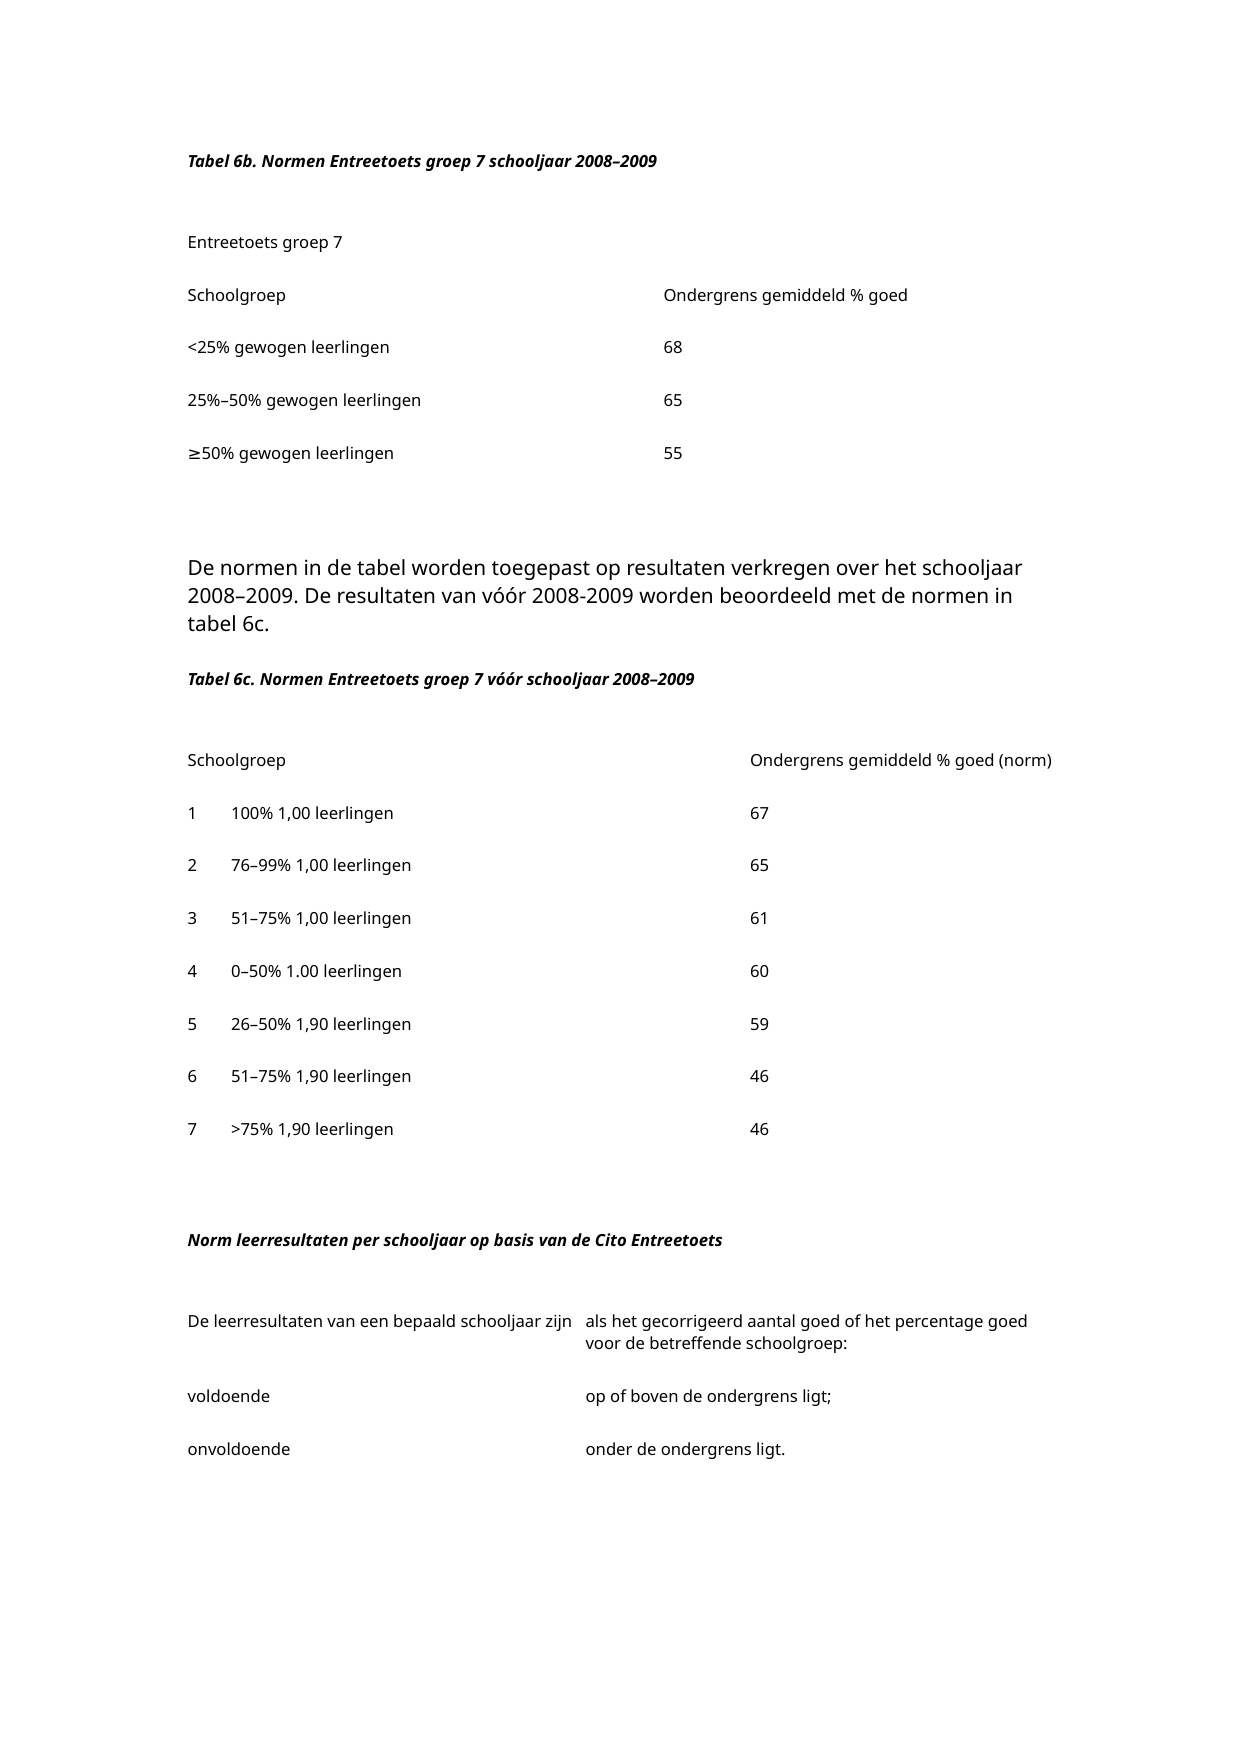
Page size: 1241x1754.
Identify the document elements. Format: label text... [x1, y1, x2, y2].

table_cell >75% 1,90 leerlingen [231, 1118, 750, 1170]
table_cell 1 [188, 801, 231, 854]
table_cell 6 [188, 1065, 231, 1117]
table_cell 65 [750, 854, 1053, 907]
table_header De leerresultaten van een bepaald schooljaar zijn [188, 1309, 585, 1385]
table_cell 7 [188, 1118, 231, 1170]
table_cell 26–50% 1,90 leerlingen [231, 1012, 750, 1065]
table_header als het gecorrigeerd aantal goed of het percentage goed voor de betreffende schoolgroep: [585, 1309, 1053, 1385]
table_cell Schoolgroep [188, 283, 663, 336]
text Tabel 6b. Normen Entreetoets groep 7 schooljaar 2008–2009 [187, 150, 1053, 173]
table_cell 25%–50% gewogen leerlingen [188, 389, 663, 441]
table_cell 76–99% 1,00 leerlingen [231, 854, 750, 907]
table_cell op of boven de ondergrens ligt; [585, 1385, 1053, 1437]
table_cell onvoldoende [188, 1438, 585, 1490]
table_cell 51–75% 1,90 leerlingen [231, 1065, 750, 1117]
table_cell 5 [188, 1012, 231, 1065]
table_header Schoolgroep [188, 749, 750, 801]
table_cell 67 [750, 801, 1053, 854]
table_cell 3 [188, 907, 231, 959]
table_cell voldoende [188, 1385, 585, 1437]
table_cell 65 [663, 389, 1053, 441]
table_cell 100% 1,00 leerlingen [231, 801, 750, 854]
table_cell 60 [750, 959, 1053, 1012]
table_cell 59 [750, 1012, 1053, 1065]
table_cell ≥50% gewogen leerlingen [188, 441, 663, 494]
table_cell 46 [750, 1065, 1053, 1117]
text Norm leerresultaten per schooljaar op basis van de Cito Entreetoets [187, 1229, 1053, 1251]
table_cell <25% gewogen leerlingen [188, 336, 663, 389]
table_cell 0–50% 1.00 leerlingen [231, 959, 750, 1012]
table_cell 2 [188, 854, 231, 907]
table_cell 46 [750, 1118, 1053, 1170]
table_cell onder de ondergrens ligt. [585, 1438, 1053, 1490]
table_header Entreetoets groep 7 [188, 231, 1053, 283]
table_cell 68 [663, 336, 1053, 389]
table_cell 61 [750, 907, 1053, 959]
text De normen in de tabel worden toegepast op resultaten verkregen over het schooljaar 2008–2009. De resultaten van vóór 2008-2009 worden beoordeeld met de normen in tabel 6c. [187, 553, 1053, 638]
table_cell 51–75% 1,00 leerlingen [231, 907, 750, 959]
text Tabel 6c. Normen Entreetoets groep 7 vóór schooljaar 2008–2009 [187, 668, 1053, 691]
table_cell 55 [663, 441, 1053, 494]
table_cell Ondergrens gemiddeld % goed [663, 283, 1053, 336]
table_cell 4 [188, 959, 231, 1012]
table_header Ondergrens gemiddeld % goed (norm) [750, 749, 1053, 801]
